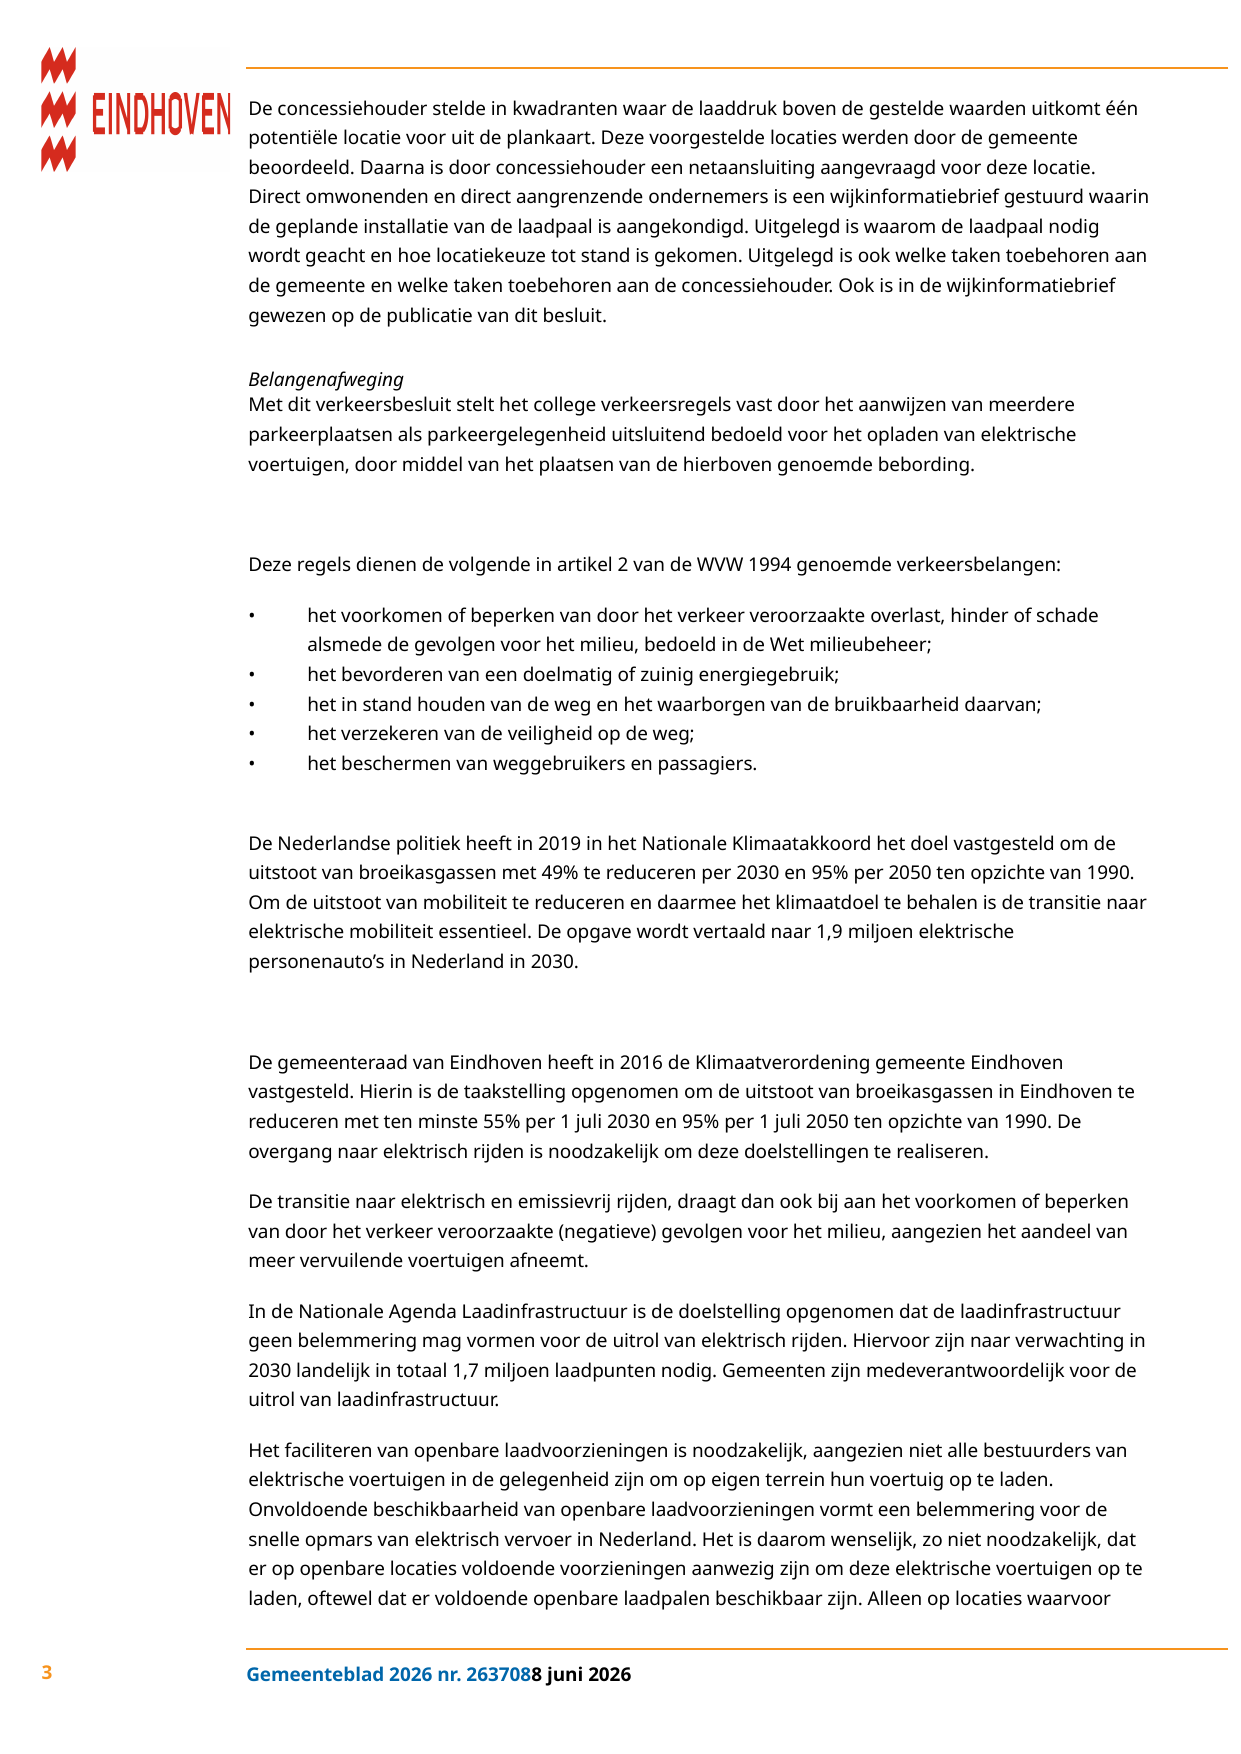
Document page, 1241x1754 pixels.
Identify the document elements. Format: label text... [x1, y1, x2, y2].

list het voorkomen of beperken van door het verkeer veroorzaakte overlast, hinder of schade alsmede de gevolgen voor het milieu, bedoeld in de Wet milieubeheer; [248, 602, 1152, 657]
text De concessiehouder stelde in kwadranten waar de laaddruk boven de gestelde waarden uitkomt één potentiële locatie voor uit de plankaart. Deze voorgestelde locaties werden door de gemeente beoordeeld. Daarna is door concessiehouder een netaansluiting aangevraagd voor deze locatie. Direct omwonenden en direct aangrenzende ondernemers is een wijkinformatiebrief gestuurd waarin de geplande installatie van de laadpaal is aangekondigd. Uitgelegd is waarom de laadpaal nodig wordt geacht en hoe locatiekeuze tot stand is gekomen. Uitgelegd is ook welke taken toebehoren aan de gemeente en welke taken toebehoren aan de concessiehouder. Ook is in de wijkinformatiebrief gewezen op de publicatie van dit besluit. [248, 95, 1152, 328]
text Het faciliteren van openbare laadvoorzieningen is noodzakelijk, aangezien niet alle bestuurders van elektrische voertuigen in de gelegenheid zijn om op eigen terrein hun voertuig op te laden. Onvoldoende beschikbaarheid van openbare laadvoorzieningen vormt een belemmering voor de snelle opmars van elektrisch vervoer in Nederland. Het is daarom wenselijk, zo niet noodzakelijk, dat er op openbare locaties voldoende voorzieningen aanwezig zijn om deze elektrische voertuigen op te laden, oftewel dat er voldoende openbare laadpalen beschikbaar zijn. Alleen op locaties waarvoor [248, 1437, 1152, 1611]
list het in stand houden van de weg en het waarborgen van de bruikbaarheid daarvan; [248, 691, 1152, 716]
text De gemeenteraad van Eindhoven heeft in 2016 de Klimaatverordening gemeente Eindhoven vastgesteld. Hierin is de taakstelling opgenomen om de uitstoot van broeikasgassen in Eindhoven te reduceren met ten minste 55% per 1 juli 2030 en 95% per 1 juli 2050 ten opzichte van 1990. De overgang naar elektrisch rijden is noodzakelijk om deze doelstellingen te realiseren. [248, 1049, 1152, 1163]
text Met dit verkeersbesluit stelt het college verkeersregels vast door het aanwijzen van meerdere parkeerplaatsen als parkeergelegenheid uitsluitend bedoeld voor het opladen van elektrische voertuigen, door middel van het plaatsen van de hierboven genoemde bebording. [248, 392, 1152, 476]
list het beschermen van weggebruikers en passagiers. [248, 750, 1152, 776]
text De Nederlandse politiek heeft in 2019 in het Nationale Klimaatakkoord het doel vastgesteld om de uitstoot van broeikasgassen met 49% te reduceren per 2030 en 95% per 2050 ten opzichte van 1990. Om de uitstoot van mobiliteit te reduceren en daarmee het klimaatdoel te behalen is de transitie naar elektrische mobiliteit essentieel. De opgave wordt vertaald naar 1,9 miljoen elektrische personenauto’s in Nederland in 2030. [248, 830, 1152, 974]
text In de Nationale Agenda Laadinfrastructuur is de doelstelling opgenomen dat de laadinfrastructuur geen belemmering mag vormen voor de uitrol van elektrisch rijden. Hiervoor zijn naar verwachting in 2030 landelijk in totaal 1,7 miljoen laadpunten nodig. Gemeenten zijn medeverantwoordelijk voor de uitrol van laadinfrastructuur. [248, 1298, 1152, 1412]
list het bevorderen van een doelmatig of zuinig energiegebruik; [248, 661, 1152, 687]
text Belangenafweging [248, 366, 1152, 392]
text De transitie naar elektrisch en emissievrij rijden, draagt dan ook bij aan het voorkomen of beperken van door het verkeer veroorzaakte (negatieve) gevolgen voor het milieu, aangezien het aandeel van meer vervuilende voertuigen afneemt. [248, 1188, 1152, 1273]
list het verzekeren van de veiligheid op de weg; [248, 720, 1152, 746]
text Deze regels dienen de volgende in artikel 2 van de WVW 1994 genoemde verkeersbelangen: [248, 552, 1152, 577]
picture [41, 47, 231, 172]
